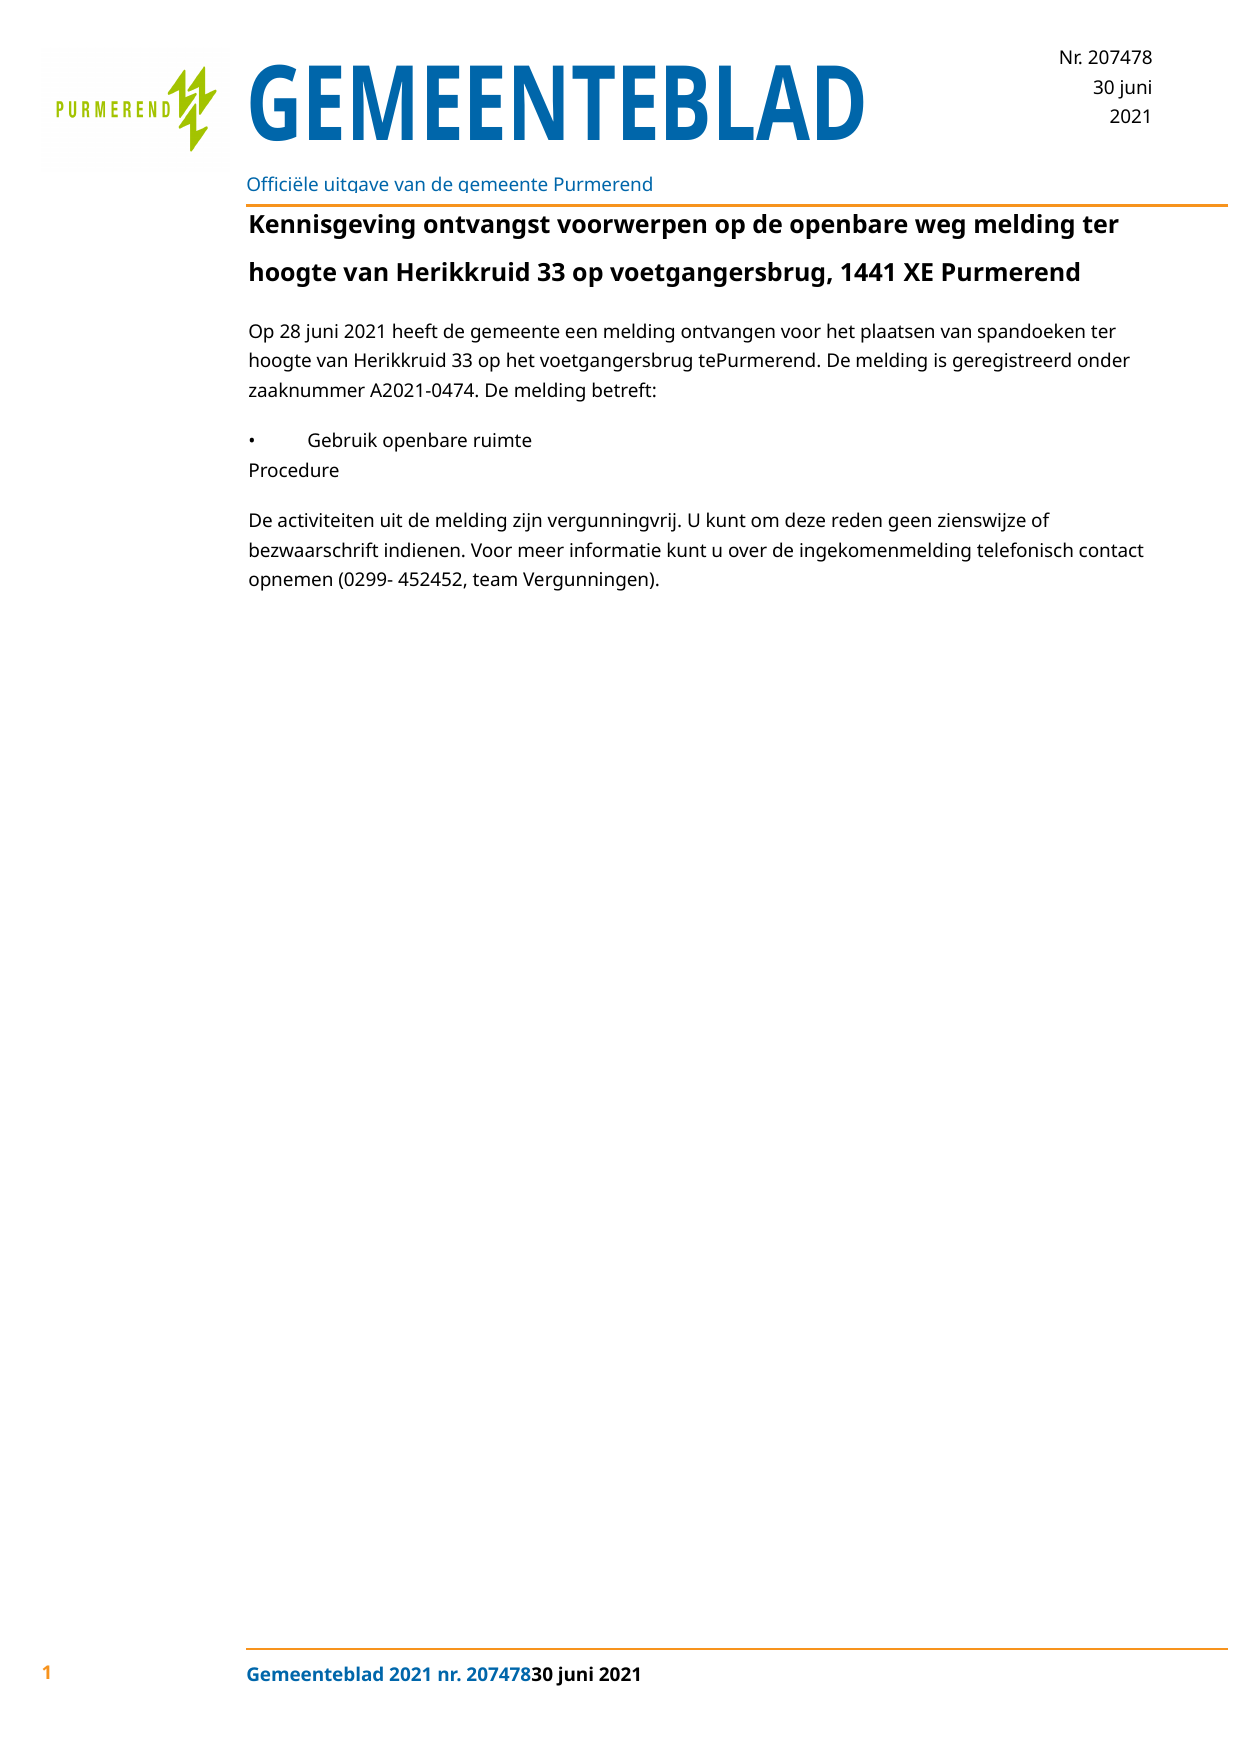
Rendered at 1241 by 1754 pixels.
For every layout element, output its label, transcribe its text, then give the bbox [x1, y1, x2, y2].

text Procedure [248, 457, 1152, 483]
text De activiteiten uit de melding zijn vergunningvrij. U kunt om deze reden geen zienswijze of bezwaarschrift indienen. Voor meer informatie kunt u over de ingekomenmelding telefonisch contact opnemen (0299- 452452, team Vergunningen). [248, 507, 1152, 592]
text Kennisgeving ontvangst voorwerpen op de openbare weg melding ter hoogte van Herikkruid 33 op voetgangersbrug, 1441 XE Purmerend [248, 207, 1152, 288]
list Gebruik openbare ruimte [248, 427, 1152, 453]
picture [41, 47, 231, 172]
text Op 28 juni 2021 heeft de gemeente een melding ontvangen voor het plaatsen van spandoeken ter hoogte van Herikkruid 33 op het voetgangersbrug tePurmerend. De melding is geregistreerd onder zaaknummer A2021-0474. De melding betreft: [248, 318, 1152, 403]
